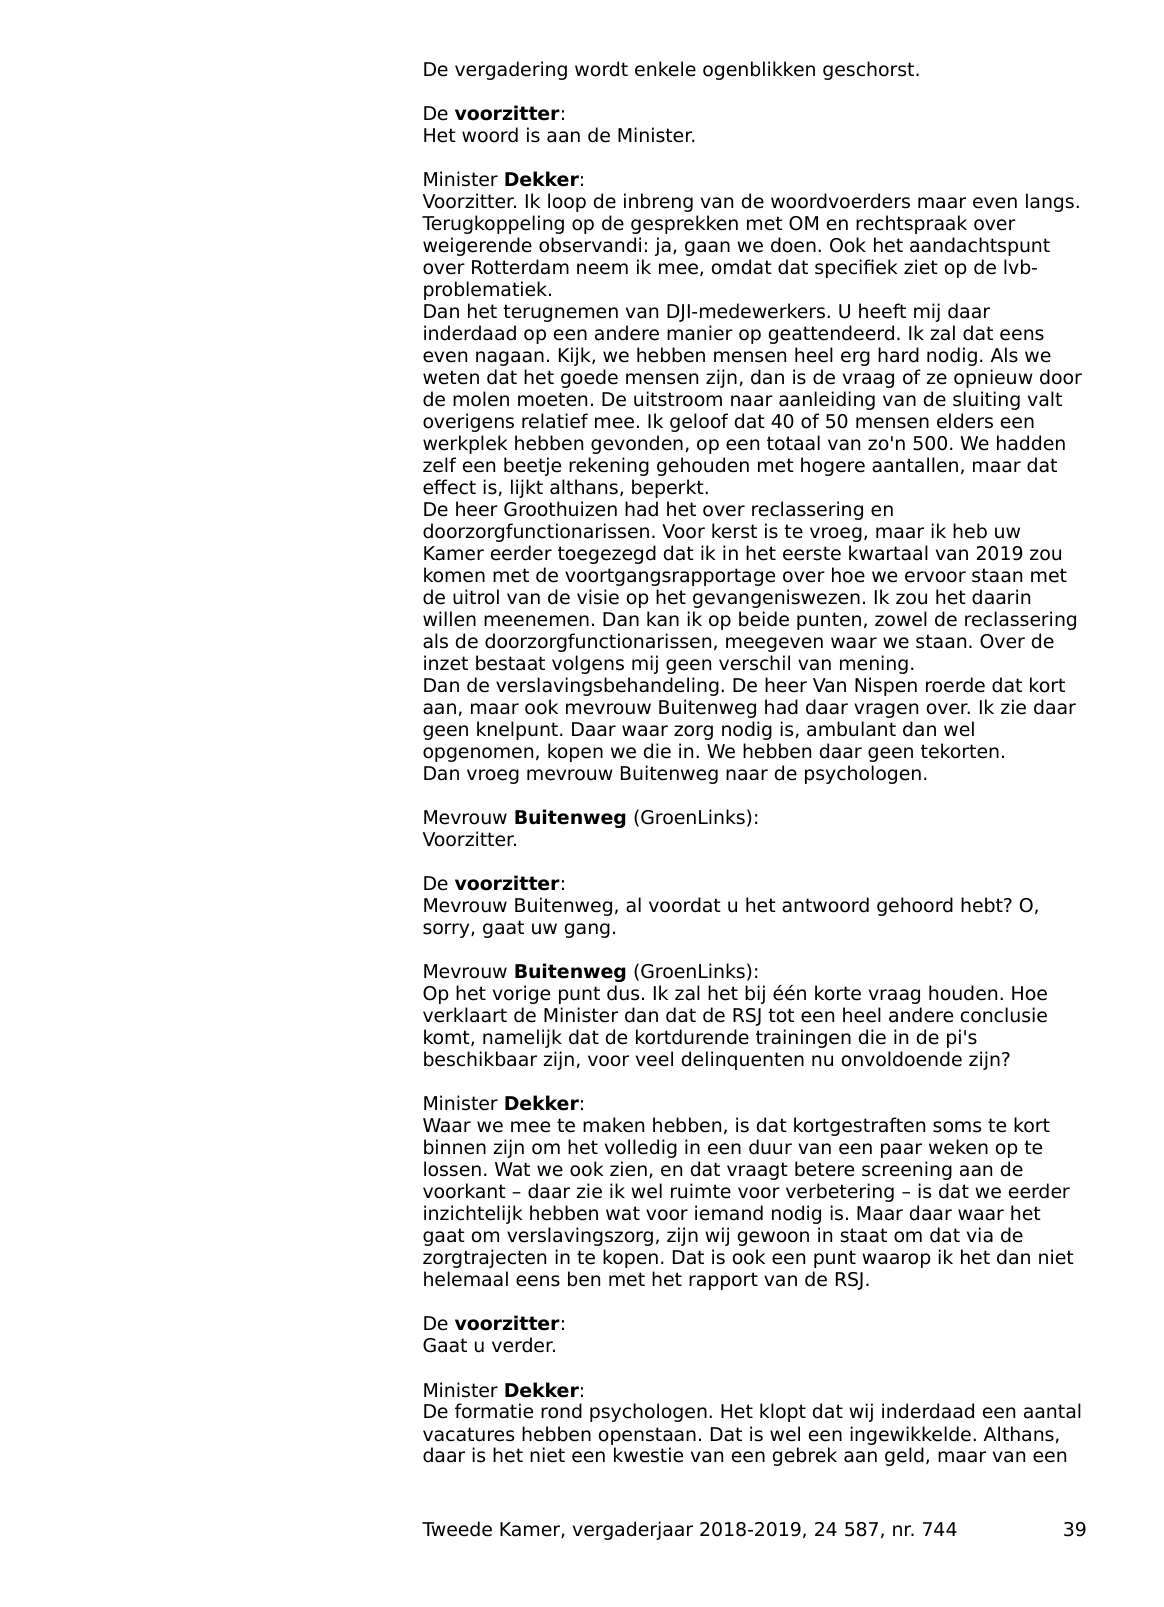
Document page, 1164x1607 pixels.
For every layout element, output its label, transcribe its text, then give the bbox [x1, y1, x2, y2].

text Het woord is aan de Minister. [422, 125, 1087, 147]
text De voorzitter: [422, 873, 1087, 895]
text Mevrouw Buitenweg (GroenLinks): [422, 961, 1087, 983]
text Voorzitter. [422, 829, 1087, 851]
text Mevrouw Buitenweg, al voordat u het antwoord gehoord hebt? O, sorry, gaat uw gang. [422, 895, 1087, 939]
text De vergadering wordt enkele ogenblikken geschorst. [422, 59, 1087, 81]
text De voorzitter: [422, 1313, 1087, 1335]
text Waar we mee te maken hebben, is dat kortgestraften soms te kort binnen zijn om het volledig in een duur van een paar weken op te lossen. Wat we ook zien, en dat vraagt betere screening aan de voorkant – daar zie ik wel ruimte voor verbetering – is dat we eerder inzichtelijk hebben wat voor iemand nodig is. Maar daar waar het gaat om verslavingszorg, zijn wij gewoon in staat om dat via de zorgtrajecten in te kopen. Dat is ook een punt waarop ik het dan niet helemaal eens ben met het rapport van de RSJ. [422, 1115, 1087, 1291]
text Dan het terugnemen van DJI-medewerkers. U heeft mij daar inderdaad op een andere manier op geattendeerd. Ik zal dat eens even nagaan. Kijk, we hebben mensen heel erg hard nodig. Als we weten dat het goede mensen zijn, dan is de vraag of ze opnieuw door de molen moeten. De uitstroom naar aanleiding van de sluiting valt overigens relatief mee. Ik geloof dat 40 of 50 mensen elders een werkplek hebben gevonden, op een totaal van zo'n 500. We hadden zelf een beetje rekening gehouden met hogere aantallen, maar dat effect is, lijkt althans, beperkt. [422, 301, 1087, 499]
text Dan vroeg mevrouw Buitenweg naar de psychologen. [422, 763, 1087, 785]
text Minister Dekker: [422, 169, 1087, 191]
text Voorzitter. Ik loop de inbreng van de woordvoerders maar even langs. [422, 191, 1087, 213]
text De voorzitter: [422, 103, 1087, 125]
text Dan de verslavingsbehandeling. De heer Van Nispen roerde dat kort aan, maar ook mevrouw Buitenweg had daar vragen over. Ik zie daar geen knelpunt. Daar waar zorg nodig is, ambulant dan wel opgenomen, kopen we die in. We hebben daar geen tekorten. [422, 675, 1087, 763]
text Minister Dekker: [422, 1379, 1087, 1401]
text Gaat u verder. [422, 1335, 1087, 1357]
text Op het vorige punt dus. Ik zal het bij één korte vraag houden. Hoe verklaart de Minister dan dat de RSJ tot een heel andere conclusie komt, namelijk dat de kortdurende trainingen die in de pi's beschikbaar zijn, voor veel delinquenten nu onvoldoende zijn? [422, 983, 1087, 1071]
text De heer Groothuizen had het over reclassering en doorzorgfunctionarissen. Voor kerst is te vroeg, maar ik heb uw Kamer eerder toegezegd dat ik in het eerste kwartaal van 2019 zou komen met de voortgangsrapportage over hoe we ervoor staan met de uitrol van de visie op het gevangeniswezen. Ik zou het daarin willen meenemen. Dan kan ik op beide punten, zowel de reclassering als de doorzorgfunctionarissen, meegeven waar we staan. Over de inzet bestaat volgens mij geen verschil van mening. [422, 499, 1087, 675]
text Minister Dekker: [422, 1093, 1087, 1115]
text De formatie rond psychologen. Het klopt dat wij inderdaad een aantal vacatures hebben openstaan. Dat is wel een ingewikkelde. Althans, daar is het niet een kwestie van een gebrek aan geld, maar van een [422, 1401, 1087, 1467]
text Mevrouw Buitenweg (GroenLinks): [422, 807, 1087, 829]
text Terugkoppeling op de gesprekken met OM en rechtspraak over weigerende observandi: ja, gaan we doen. Ook het aandachtspunt over Rotterdam neem ik mee, omdat dat specifiek ziet op de lvb-problematiek. [422, 213, 1087, 301]
